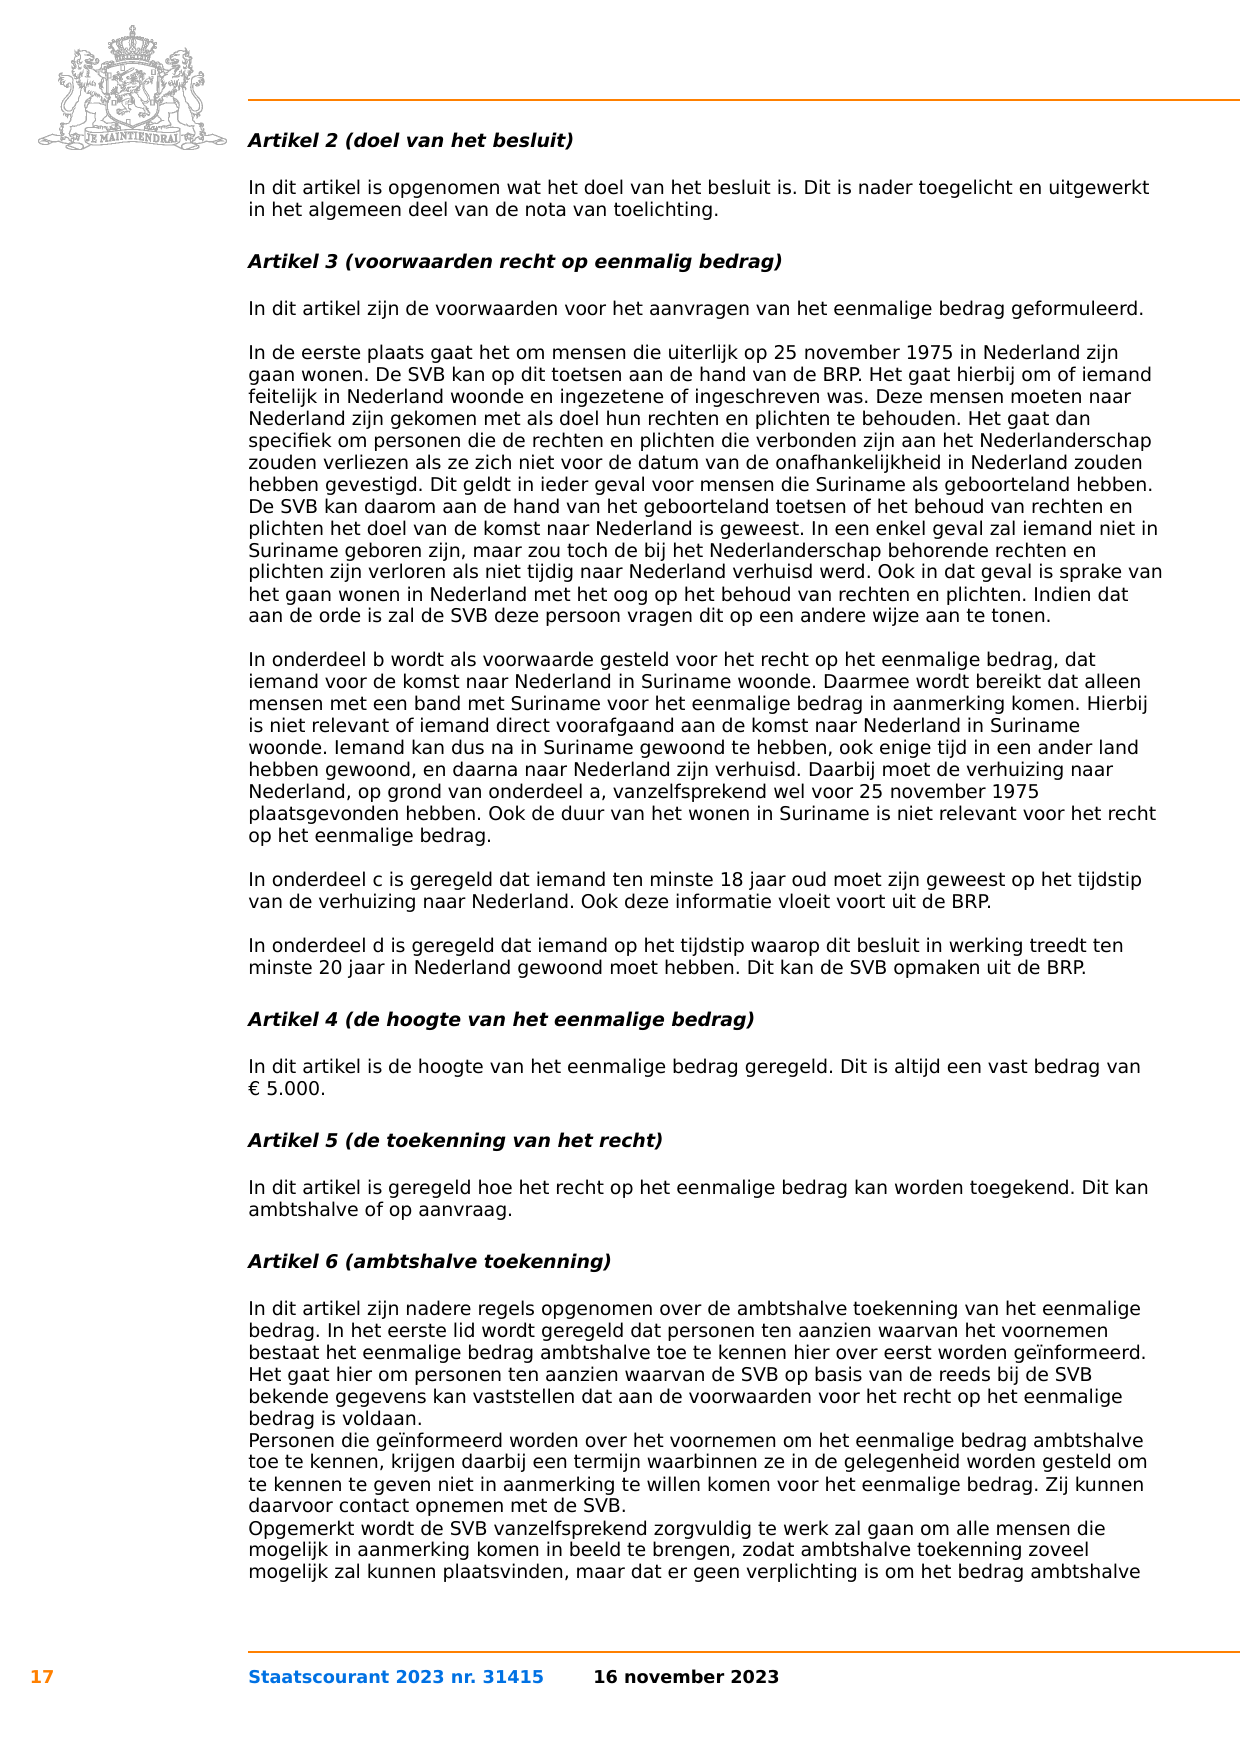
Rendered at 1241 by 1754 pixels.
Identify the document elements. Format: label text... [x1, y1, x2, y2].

text In onderdeel d is geregeld dat iemand op het tijdstip waarop dit besluit in werking treedt ten minste 20 jaar in Nederland gewoond moet hebben. Dit kan de SVB opmaken uit de BRP. [248, 935, 1163, 979]
text In dit artikel zijn nadere regels opgenomen over de ambtshalve toekenning van het eenmalige bedrag. In het eerste lid wordt geregeld dat personen ten aanzien waarvan het voornemen bestaat het eenmalige bedrag ambtshalve toe te kennen hier over eerst worden geïnformeerd. Het gaat hier om personen ten aanzien waarvan de SVB op basis van de reeds bij de SVB bekende gegevens kan vaststellen dat aan de voorwaarden voor het recht op het eenmalige bedrag is voldaan. [248, 1298, 1163, 1429]
subtitle Artikel 6 (ambtshalve toekenning) [248, 1251, 1163, 1273]
text In dit artikel is opgenomen wat het doel van het besluit is. Dit is nader toegelicht en uitgewerkt in het algemeen deel van de nota van toelichting. [248, 177, 1163, 221]
text Personen die geïnformeerd worden over het voornemen om het eenmalige bedrag ambtshalve toe te kennen, krijgen daarbij een termijn waarbinnen ze in de gelegenheid worden gesteld om te kennen te geven niet in aanmerking te willen komen voor het eenmalige bedrag. Zij kunnen daarvoor contact opnemen met de SVB. [248, 1429, 1163, 1517]
text In onderdeel b wordt als voorwaarde gesteld voor het recht op het eenmalige bedrag, dat iemand voor de komst naar Nederland in Suriname woonde. Daarmee wordt bereikt dat alleen mensen met een band met Suriname voor het eenmalige bedrag in aanmerking komen. Hierbij is niet relevant of iemand direct voorafgaand aan de komst naar Nederland in Suriname woonde. Iemand kan dus na in Suriname gewoond te hebben, ook enige tijd in een ander land hebben gewoond, en daarna naar Nederland zijn verhuisd. Daarbij moet de verhuizing naar Nederland, op grond van onderdeel a, vanzelfsprekend wel voor 25 november 1975 plaatsgevonden hebben. Ook de duur van het wonen in Suriname is niet relevant voor het recht op het eenmalige bedrag. [248, 649, 1163, 847]
text In de eerste plaats gaat het om mensen die uiterlijk op 25 november 1975 in Nederland zijn gaan wonen. De SVB kan op dit toetsen aan de hand van de BRP. Het gaat hierbij om of iemand feitelijk in Nederland woonde en ingezetene of ingeschreven was. Deze mensen moeten naar Nederland zijn gekomen met als doel hun rechten en plichten te behouden. Het gaat dan specifiek om personen die de rechten en plichten die verbonden zijn aan het Nederlanderschap zouden verliezen als ze zich niet voor de datum van de onafhankelijkheid in Nederland zouden hebben gevestigd. Dit geldt in ieder geval voor mensen die Suriname als geboorteland hebben. De SVB kan daarom aan de hand van het geboorteland toetsen of het behoud van rechten en plichten het doel van de komst naar Nederland is geweest. In een enkel geval zal iemand niet in Suriname geboren zijn, maar zou toch de bij het Nederlanderschap behorende rechten en plichten zijn verloren als niet tijdig naar Nederland verhuisd werd. Ook in dat geval is sprake van het gaan wonen in Nederland met het oog op het behoud van rechten en plichten. Indien dat aan de orde is zal de SVB deze persoon vragen dit op een andere wijze aan te tonen. [248, 342, 1163, 627]
subtitle Artikel 3 (voorwaarden recht op eenmalig bedrag) [248, 251, 1163, 273]
text In onderdeel c is geregeld dat iemand ten minste 18 jaar oud moet zijn geweest op het tijdstip van de verhuizing naar Nederland. Ook deze informatie vloeit voort uit de BRP. [248, 869, 1163, 913]
text Opgemerkt wordt de SVB vanzelfsprekend zorgvuldig te werk zal gaan om alle mensen die mogelijk in aanmerking komen in beeld te brengen, zodat ambtshalve toekenning zoveel mogelijk zal kunnen plaatsvinden, maar dat er geen verplichting is om het bedrag ambtshalve [248, 1517, 1163, 1583]
subtitle Artikel 4 (de hoogte van het eenmalige bedrag) [248, 1009, 1163, 1031]
subtitle Artikel 5 (de toekenning van het recht) [248, 1130, 1163, 1152]
subtitle Artikel 2 (doel van het besluit) [248, 130, 1163, 152]
picture [38, 25, 227, 150]
text In dit artikel zijn de voorwaarden voor het aanvragen van het eenmalige bedrag geformuleerd. [248, 298, 1163, 320]
text In dit artikel is de hoogte van het eenmalige bedrag geregeld. Dit is altijd een vast bedrag van € 5.000. [248, 1056, 1163, 1100]
text In dit artikel is geregeld hoe het recht op het eenmalige bedrag kan worden toegekend. Dit kan ambtshalve of op aanvraag. [248, 1177, 1163, 1221]
